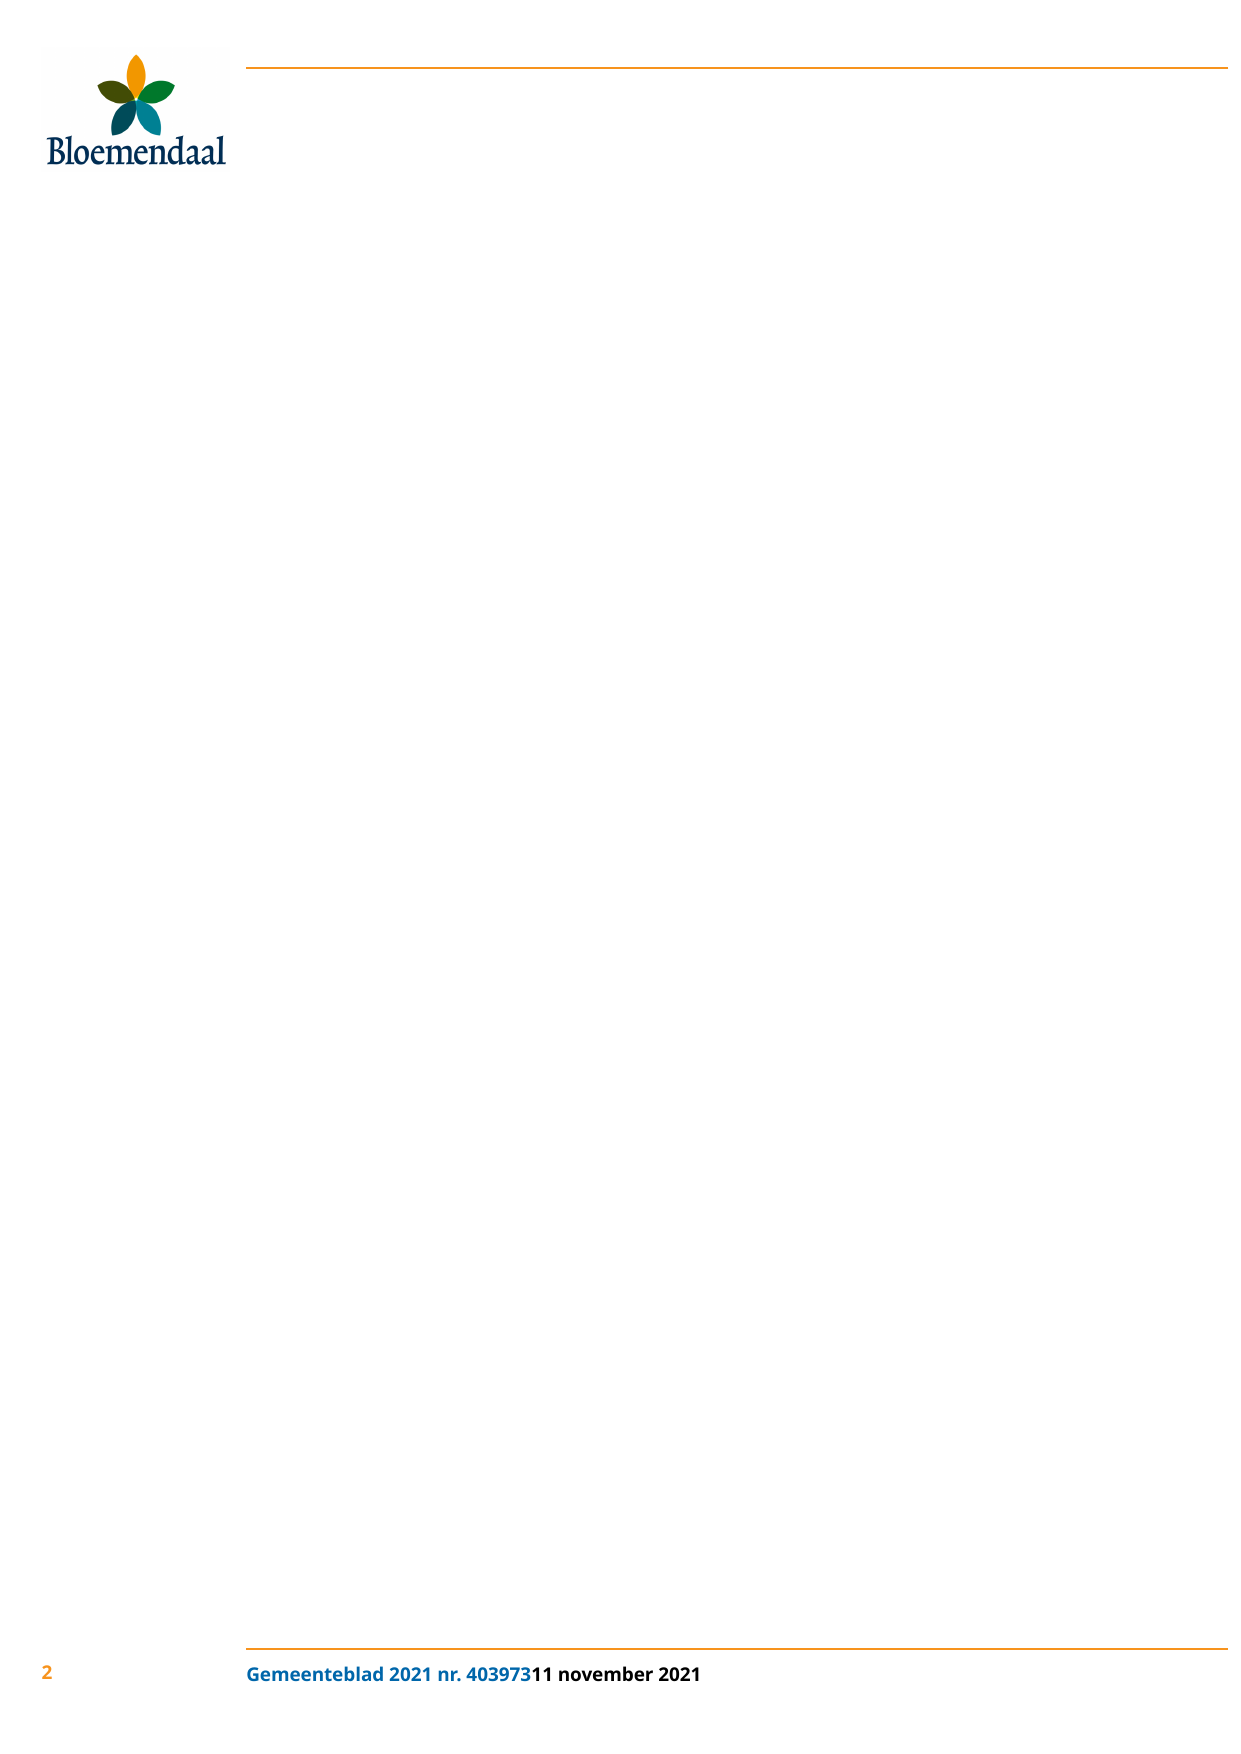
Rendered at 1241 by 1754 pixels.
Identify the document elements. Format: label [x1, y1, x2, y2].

picture [41, 47, 231, 172]
